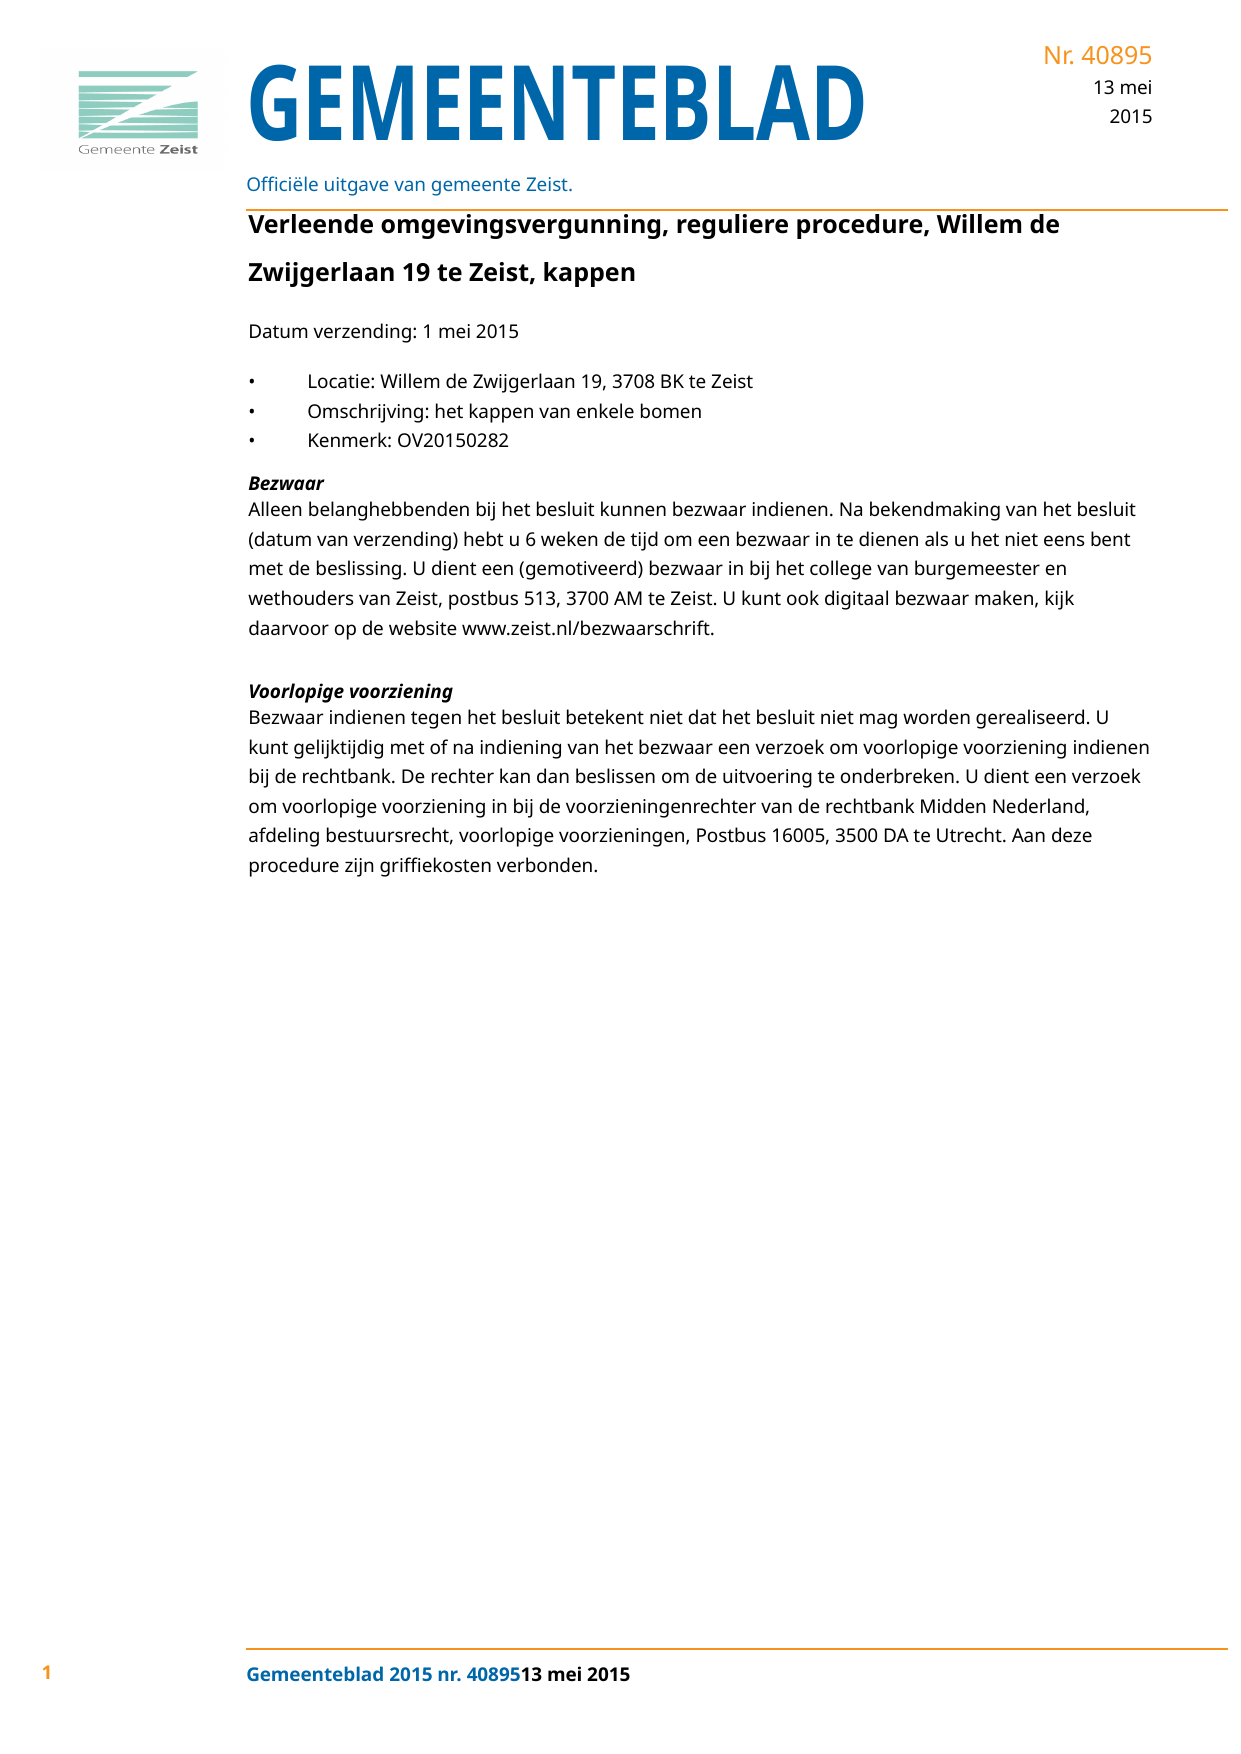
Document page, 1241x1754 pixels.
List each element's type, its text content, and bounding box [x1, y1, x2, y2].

text Voorlopige voorziening [248, 679, 1152, 704]
list Locatie: Willem de Zwijgerlaan 19, 3708 BK te Zeist [248, 368, 1152, 394]
list Omschrijving: het kappen van enkele bomen [248, 398, 1152, 424]
text Bezwaar [248, 471, 1152, 496]
text Verleende omgevingsvergunning, reguliere procedure, Willem de Zwijgerlaan 19 te Zeist, kappen [248, 211, 1152, 288]
list Kenmerk: OV20150282 [248, 427, 1152, 453]
text Datum verzending: 1 mei 2015 [248, 318, 1152, 344]
text Alleen belanghebbenden bij het besluit kunnen bezwaar indienen. Na bekendmaking van het besluit (datum van verzending) hebt u 6 weken de tijd om een bezwaar in te dienen als u het niet eens bent met de beslissing. U dient een (gemotiveerd) bezwaar in bij het college van burgemeester en wethouders van Zeist, postbus 513, 3700 AM te Zeist. U kunt ook digitaal bezwaar maken, kijk daarvoor op de website www.zeist.nl/bezwaarschrift. [248, 496, 1152, 640]
picture [41, 47, 231, 172]
text Bezwaar indienen tegen het besluit betekent niet dat het besluit niet mag worden gerealiseerd. U kunt gelijktijdig met of na indiening van het bezwaar een verzoek om voorlopige voorziening indienen bij de rechtbank. De rechter kan dan beslissen om de uitvoering te onderbreken. U dient een verzoek om voorlopige voorziening in bij de voorzieningenrechter van de rechtbank Midden Nederland, afdeling bestuursrecht, voorlopige voorzieningen, Postbus 16005, 3500 DA te Utrecht. Aan deze procedure zijn griffiekosten verbonden. [248, 704, 1152, 878]
